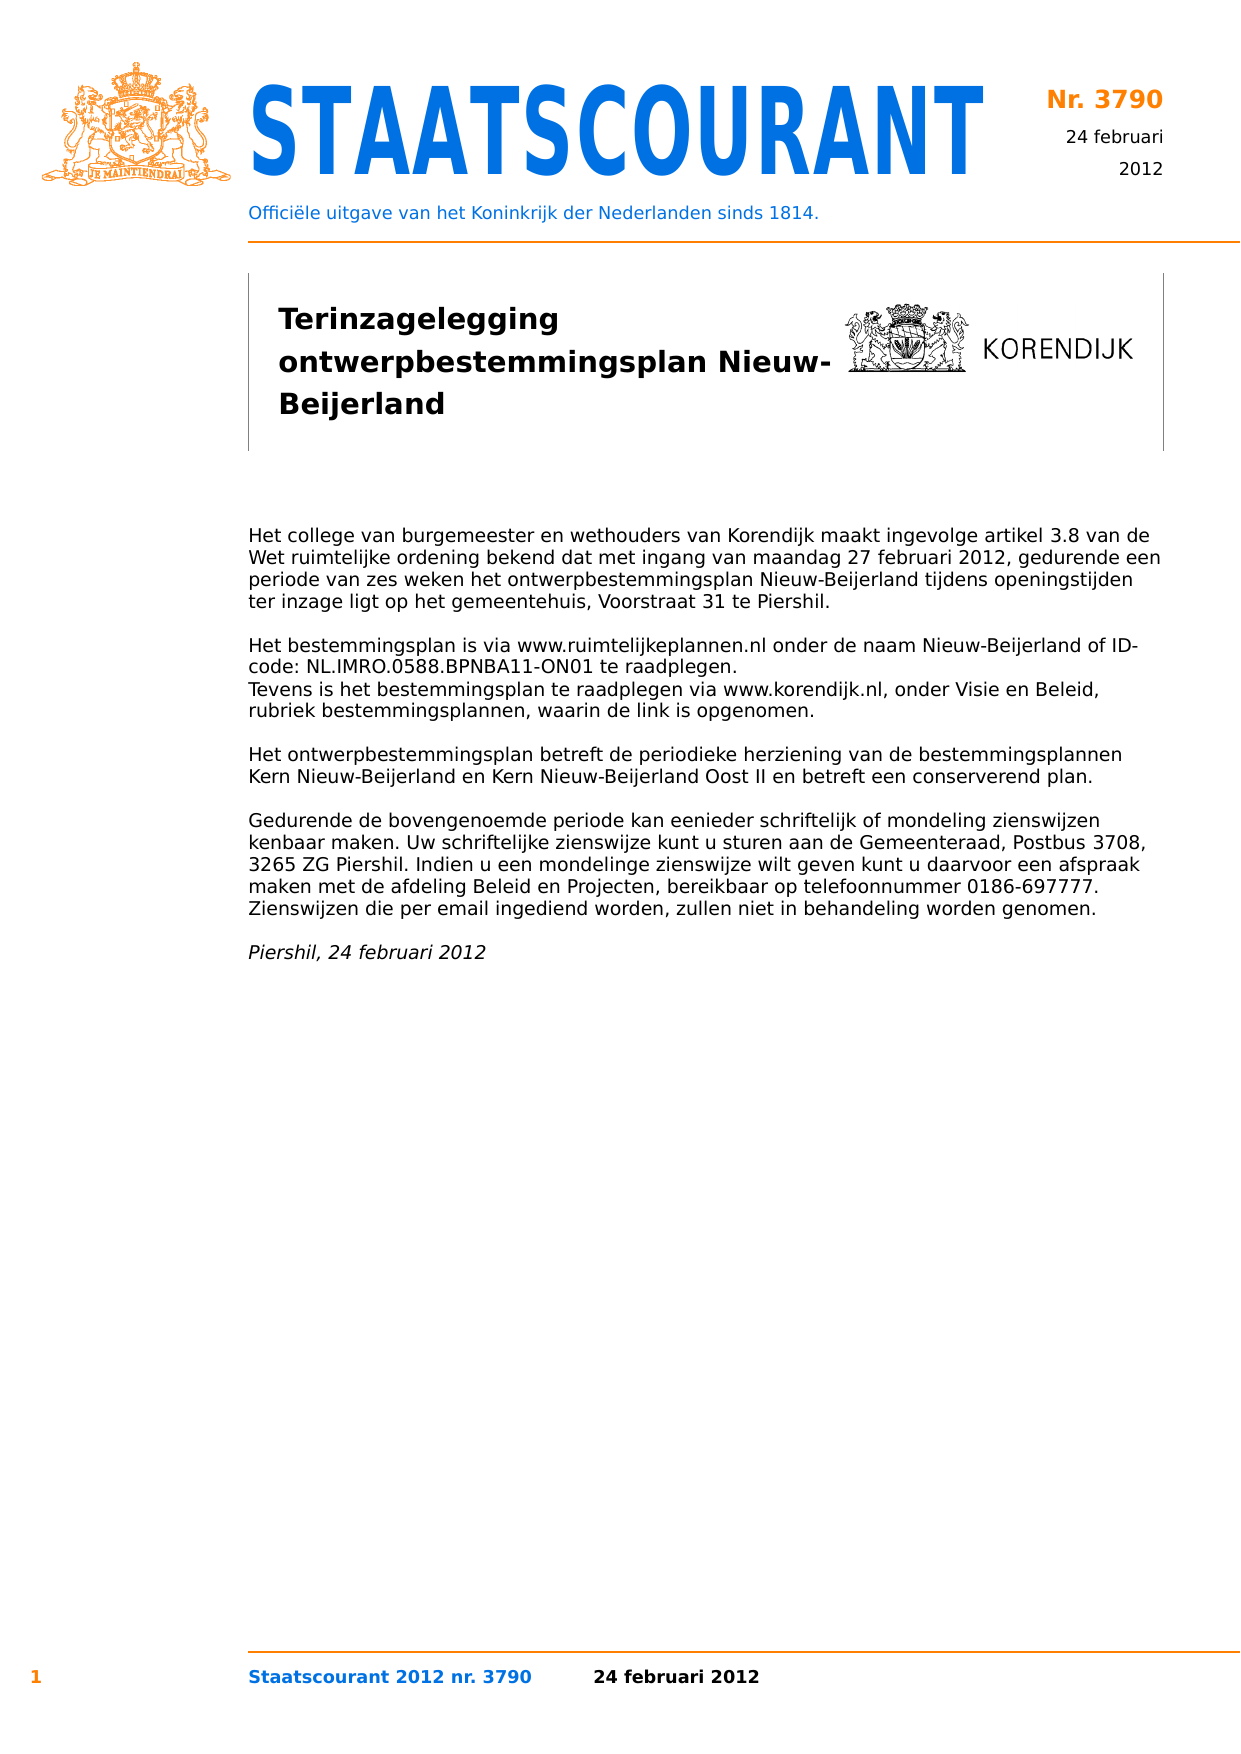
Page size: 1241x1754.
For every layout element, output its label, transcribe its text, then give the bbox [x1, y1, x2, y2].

table_cell 2012 [998, 153, 1240, 203]
text Gedurende de bovengenoemde periode kan eenieder schriftelijk of mondeling zienswijzen kenbaar maken. Uw schriftelijke zienswijze kunt u sturen aan de Gemeenteraad, Postbus 3708, 3265 ZG Piershil. Indien u een mondelinge zienswijze wilt geven kunt u daarvoor een afspraak maken met de afdeling Beleid en Projecten, bereikbaar op telefoonnummer 0186-697777. Zienswijzen die per email ingediend worden, zullen niet in behandeling worden genomen. [248, 810, 1163, 920]
table_header [25, 62, 248, 241]
text Tevens is het bestemmingsplan te raadplegen via www.korendijk.nl, onder Visie en Beleid, rubriek bestemmingsplannen, waarin de link is opgenomen. [248, 678, 1163, 722]
subtitle Terinzagelegging ontwerpbestemmingsplan Nieuw-Beijerland [249, 273, 1163, 451]
table_header STAATSCOURANT [248, 62, 998, 203]
table_header Nr. 3790 [998, 62, 1240, 121]
table_cell Officiële uitgave van het Koninkrijk der Nederlanden sinds 1814. [248, 203, 1240, 241]
text Het bestemmingsplan is via www.ruimtelijkeplannen.nl onder de naam Nieuw-Beijerland of ID-code: NL.IMRO.0588.BPNBA11-ON01 te raadplegen. [248, 634, 1163, 678]
table_cell 24 februari [998, 121, 1240, 153]
picture [844, 302, 1134, 374]
text Het ontwerpbestemmingsplan betreft de periodieke herziening van de bestemmingsplannen Kern Nieuw-Beijerland en Kern Nieuw-Beijerland Oost II en betreft een conserverend plan. [248, 744, 1163, 788]
text Het college van burgemeester en wethouders van Korendijk maakt ingevolge artikel 3.8 van de Wet ruimtelijke ordening bekend dat met ingang van maandag 27 februari 2012, gedurende een periode van zes weken het ontwerpbestemmingsplan Nieuw-Beijerland tijdens openingstijden ter inzage ligt op het gemeentehuis, Voorstraat 31 te Piershil. [248, 525, 1163, 613]
picture [41, 62, 231, 186]
text Piershil, 24 februari 2012 [248, 942, 1163, 964]
